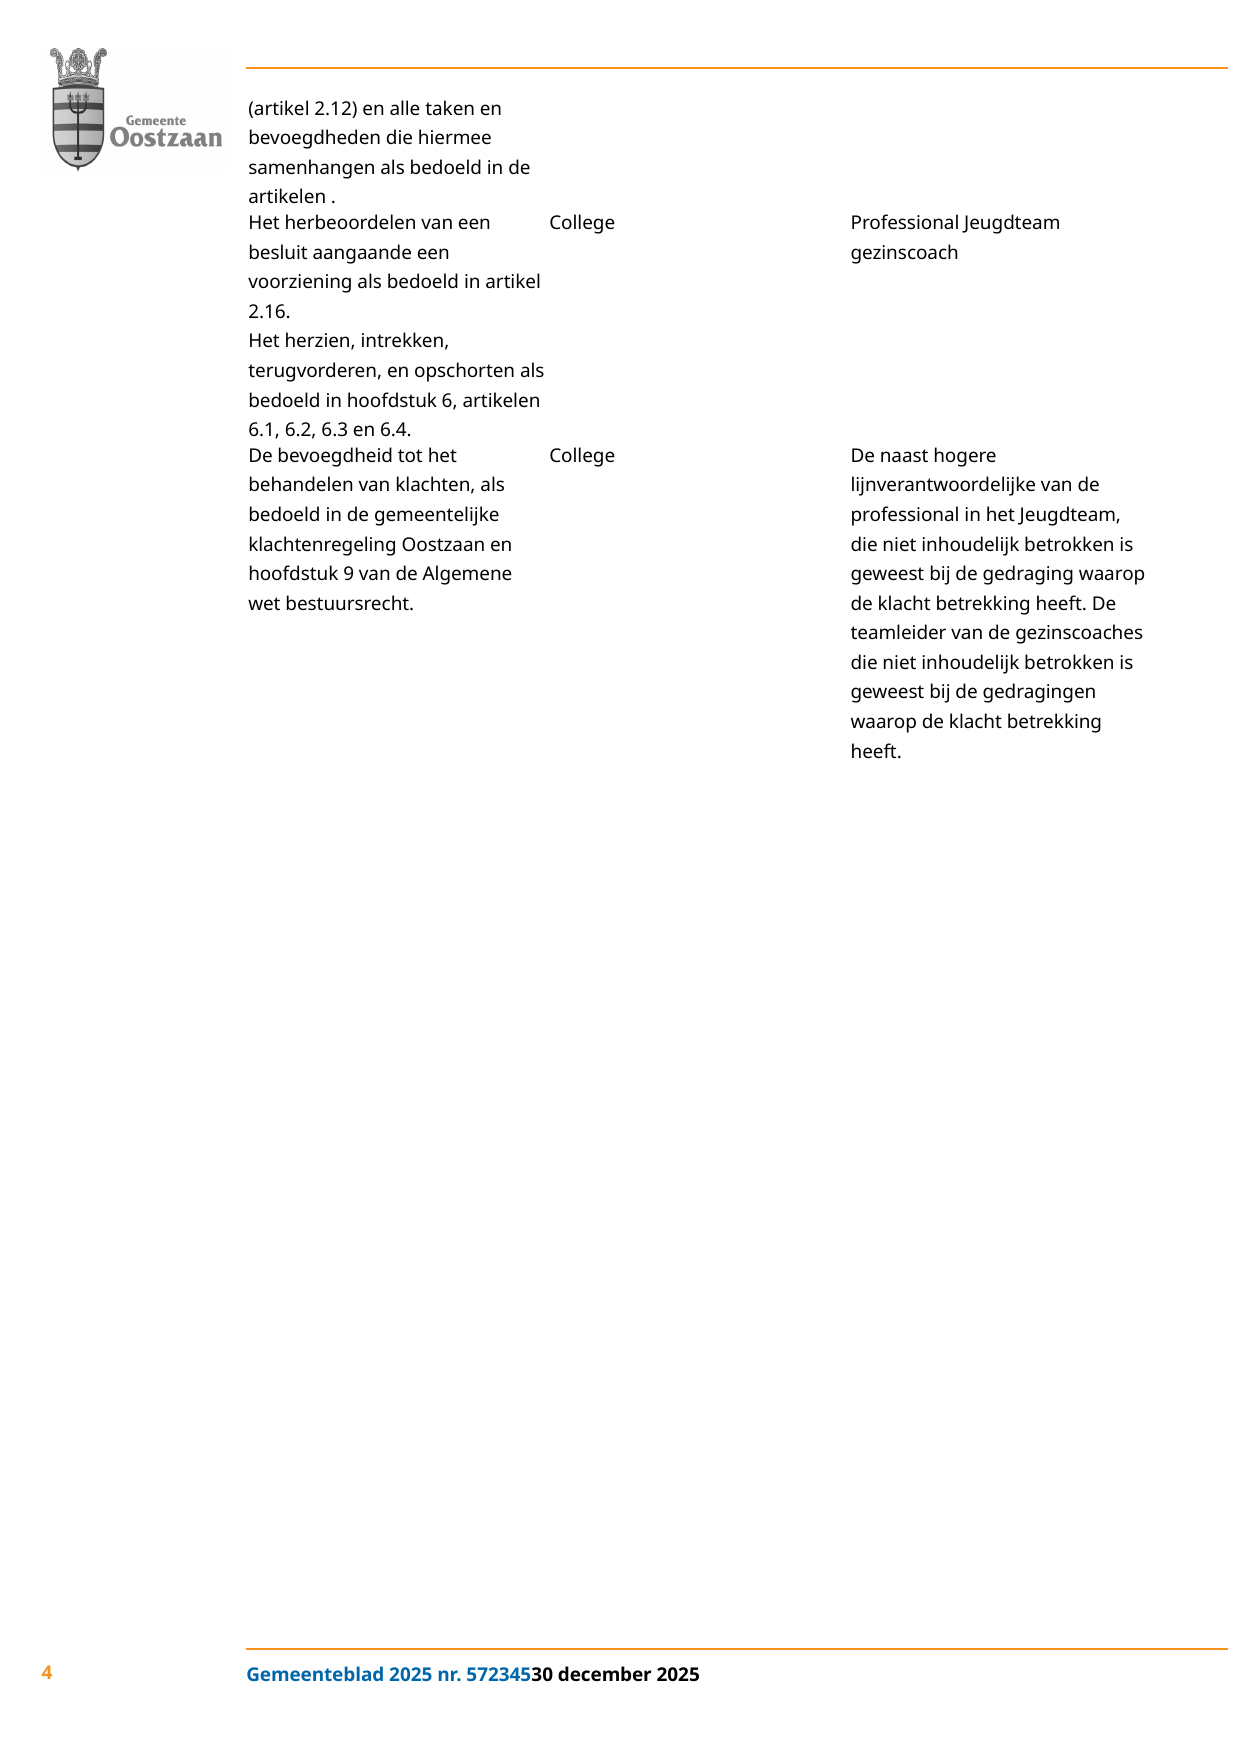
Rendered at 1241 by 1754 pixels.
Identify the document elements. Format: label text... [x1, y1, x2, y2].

table_cell De naast hogere lijnverantwoordelijke van de professional in het Jeugdteam, die niet inhoudelijk betrokken is geweest bij de gedraging waarop de klacht betrekking heeft. De teamleider van de gezinscoaches die niet inhoudelijk betrokken is geweest bij de gedragingen waarop de klacht betrekking heeft. [850, 442, 1152, 764]
table_cell [850, 95, 1152, 209]
table_cell Het herbeoordelen van een besluit aangaande een voorziening als bedoeld in artikel 2.16. Het herzien, intrekken, terugvorderen, en opschorten als bedoeld in hoofdstuk 6, artikelen 6.1, 6.2, 6.3 en 6.4. [248, 209, 549, 442]
picture [41, 47, 231, 172]
table_cell De bevoegdheid tot het behandelen van klachten, als bedoeld in de gemeentelijke klachtenregeling Oostzaan en hoofdstuk 9 van de Algemene wet bestuursrecht. [248, 442, 549, 764]
table_cell [549, 95, 850, 209]
table_cell College [549, 442, 850, 764]
table_cell (artikel 2.12) en alle taken en bevoegdheden die hiermee samenhangen als bedoeld in de artikelen . [248, 95, 549, 209]
table_cell College [549, 209, 850, 442]
table_cell Professional Jeugdteam gezinscoach [850, 209, 1152, 442]
